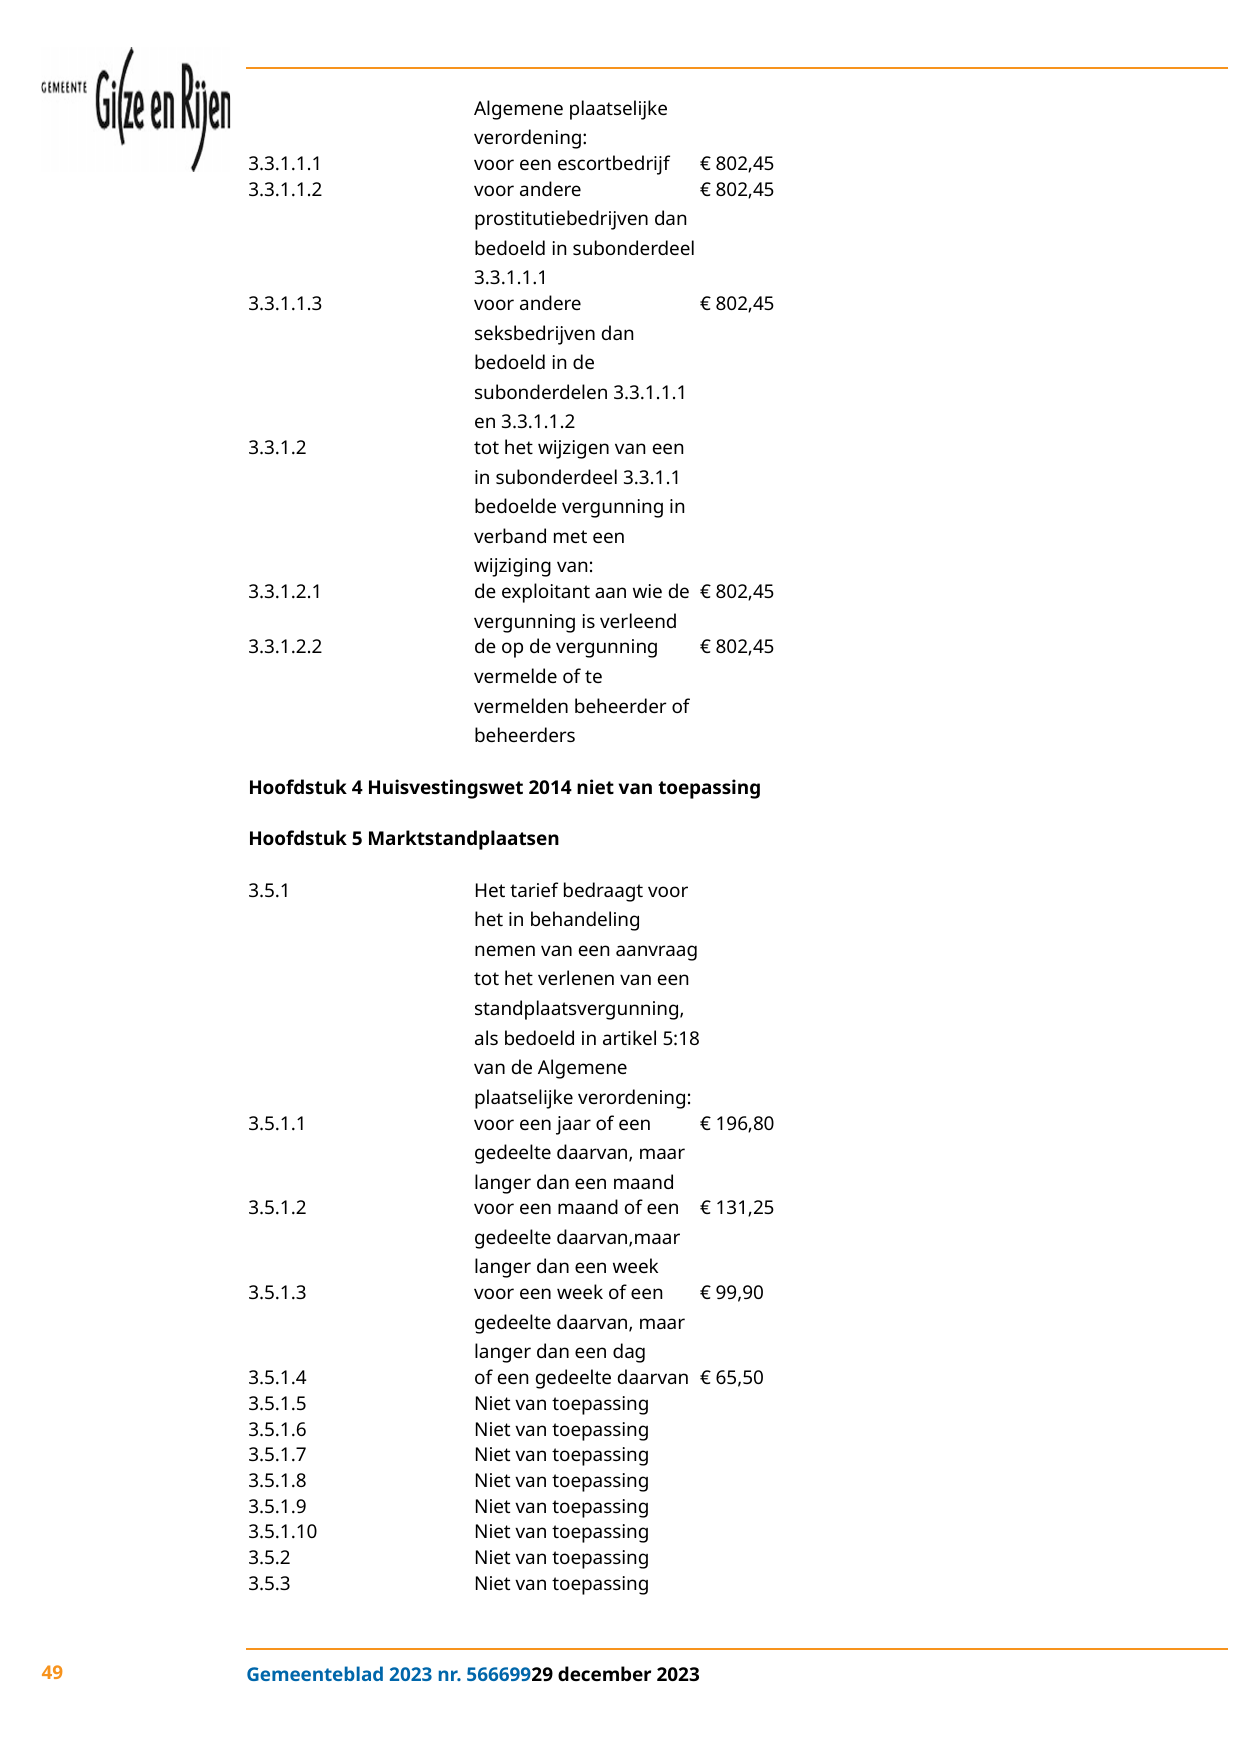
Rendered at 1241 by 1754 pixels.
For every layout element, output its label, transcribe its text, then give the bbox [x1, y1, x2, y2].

table_cell 3.5.1.10 [248, 1519, 474, 1544]
table_cell € 802,45 [700, 579, 926, 634]
table_cell Het tarief bedraagt voor het in behandeling nemen van een aanvraag tot het verlenen van een standplaatsvergunning, als bedoeld in artikel 5:18 van de Algemene plaatselijke verordening: [474, 877, 700, 1110]
table_cell de exploitant aan wie de vergunning is verleend [474, 579, 700, 634]
table_cell 3.5.1.5 [248, 1390, 474, 1416]
picture [41, 47, 231, 172]
table_cell voor een jaar of een gedeelte daarvan, maar langer dan een maand [474, 1110, 700, 1194]
table_cell 3.3.1.2.1 [248, 579, 474, 634]
table_cell [248, 95, 474, 150]
table_cell [700, 434, 926, 578]
table_cell € 65,50 [700, 1364, 926, 1390]
table_cell 3.5.1.8 [248, 1467, 474, 1493]
table_cell [700, 1545, 926, 1570]
table_cell [248, 851, 926, 877]
table_cell [700, 877, 926, 1110]
table_cell voor een maand of een gedeelte daarvan,maar langer dan een week [474, 1195, 700, 1279]
table_cell € 802,45 [700, 290, 926, 434]
table_cell € 802,45 [700, 176, 926, 290]
table_cell Hoofdstuk 4 Huisvestingswet 2014 niet van toepassing [248, 774, 926, 800]
table_cell 3.5.1.6 [248, 1416, 474, 1442]
table_cell [700, 95, 926, 150]
table_cell voor een escortbedrijf [474, 150, 700, 176]
table_cell voor een week of een gedeelte daarvan, maar langer dan een dag [474, 1280, 700, 1364]
table_cell Algemene plaatselijke verordening: [474, 95, 700, 150]
table_cell [700, 1416, 926, 1442]
table_cell [700, 1570, 926, 1596]
table_cell 3.5.1.7 [248, 1442, 474, 1467]
table_cell € 802,45 [700, 634, 926, 748]
table_cell Niet van toepassing [474, 1493, 700, 1519]
table_cell Niet van toepassing [474, 1390, 700, 1416]
table_cell Niet van toepassing [474, 1416, 700, 1442]
table_cell [700, 1442, 926, 1467]
table_cell [700, 1519, 926, 1544]
table_cell 3.3.1.2 [248, 434, 474, 578]
table_cell 3.5.1.4 [248, 1364, 474, 1390]
table_cell € 131,25 [700, 1195, 926, 1279]
table_cell voor andere prostitutiebedrijven dan bedoeld in subonderdeel 3.3.1.1.1 [474, 176, 700, 290]
table_cell voor andere seksbedrijven dan bedoeld in de subonderdelen 3.3.1.1.1 en 3.3.1.1.2 [474, 290, 700, 434]
table_cell 3.5.1.3 [248, 1280, 474, 1364]
table_cell Hoofdstuk 5 Marktstandplaatsen [248, 825, 926, 851]
table_cell Niet van toepassing [474, 1545, 700, 1570]
table_cell [700, 1390, 926, 1416]
table_cell 3.3.1.1.2 [248, 176, 474, 290]
table_cell € 196,80 [700, 1110, 926, 1194]
table_cell [700, 1467, 926, 1493]
table_cell de op de vergunning vermelde of te vermelden beheerder of beheerders [474, 634, 700, 748]
table_cell [700, 1493, 926, 1519]
table_cell 3.5.1.2 [248, 1195, 474, 1279]
table_cell 3.5.1.1 [248, 1110, 474, 1194]
table_cell of een gedeelte daarvan [474, 1364, 700, 1390]
table_cell tot het wijzigen van een in subonderdeel 3.3.1.1 bedoelde vergunning in verband met een wijziging van: [474, 434, 700, 578]
table_cell Niet van toepassing [474, 1442, 700, 1467]
table_cell [248, 800, 926, 825]
table_cell 3.3.1.2.2 [248, 634, 474, 748]
table_cell 3.5.3 [248, 1570, 474, 1596]
table_cell Niet van toepassing [474, 1519, 700, 1544]
table_cell 3.5.2 [248, 1545, 474, 1570]
table_cell Niet van toepassing [474, 1467, 700, 1493]
table_cell € 802,45 [700, 150, 926, 176]
table_cell Niet van toepassing [474, 1570, 700, 1596]
table_cell [248, 748, 926, 774]
table_cell € 99,90 [700, 1280, 926, 1364]
table_cell 3.3.1.1.3 [248, 290, 474, 434]
table_cell 3.5.1 [248, 877, 474, 1110]
table_cell 3.5.1.9 [248, 1493, 474, 1519]
table_cell 3.3.1.1.1 [248, 150, 474, 176]
